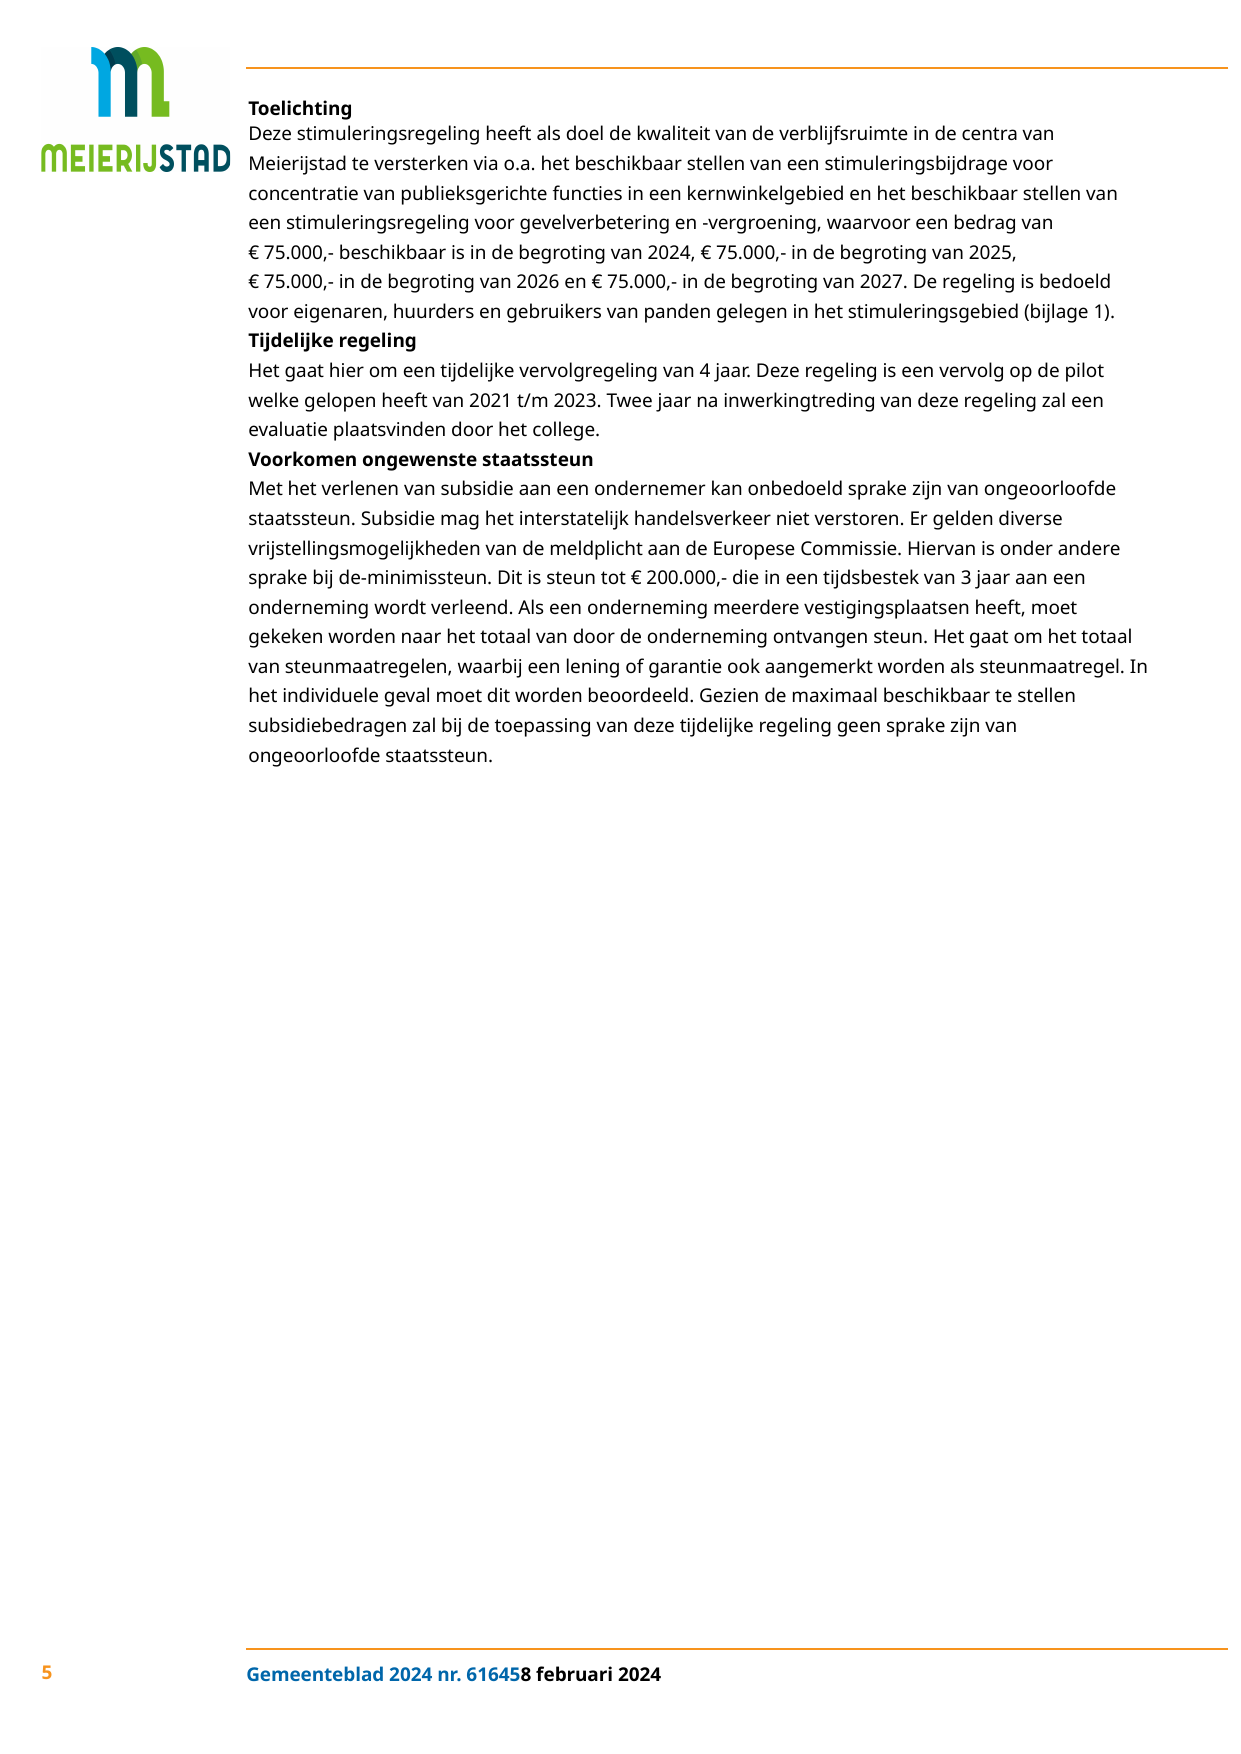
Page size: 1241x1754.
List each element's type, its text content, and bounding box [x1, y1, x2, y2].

text Voorkomen ongewenste staatssteun [248, 446, 1152, 472]
text Met het verlenen van subsidie aan een ondernemer kan onbedoeld sprake zijn van ongeoorloofde staatssteun. Subsidie mag het interstatelijk handelsverkeer niet verstoren. Er gelden diverse vrijstellingsmogelijkheden van de meldplicht aan de Europese Commissie. Hiervan is onder andere sprake bij de-minimissteun. Dit is steun tot € 200.000,- die in een tijdsbestek van 3 jaar aan een onderneming wordt verleend. Als een onderneming meerdere vestigingsplaatsen heeft, moet gekeken worden naar het totaal van door de onderneming ontvangen steun. Het gaat om het totaal van steunmaatregelen, waarbij een lening of garantie ook aangemerkt worden als steunmaatregel. In het individuele geval moet dit worden beoordeeld. Gezien de maximaal beschikbaar te stellen subsidiebedragen zal bij de toepassing van deze tijdelijke regeling geen sprake zijn van ongeoorloofde staatssteun. [248, 476, 1152, 768]
text Deze stimuleringsregeling heeft als doel de kwaliteit van de verblijfsruimte in de centra van Meierijstad te versterken via o.a. het beschikbaar stellen van een stimuleringsbijdrage voor concentratie van publieksgerichte functies in een kernwinkelgebied en het beschikbaar stellen van een stimuleringsregeling voor gevelverbetering en -vergroening, waarvoor een bedrag van [248, 121, 1152, 235]
text € 75.000,- in de begroting van 2026 en € 75.000,- in de begroting van 2027. De regeling is bedoeld voor eigenaren, huurders en gebruikers van panden gelegen in het stimuleringsgebied (bijlage 1). [248, 268, 1152, 324]
text Toelichting [248, 95, 1152, 121]
text € 75.000,- beschikbaar is in de begroting van 2024, € 75.000,- in de begroting van 2025, [248, 239, 1152, 265]
picture [41, 47, 231, 172]
text Tijdelijke regeling [248, 328, 1152, 353]
text Het gaat hier om een tijdelijke vervolgregeling van 4 jaar. Deze regeling is een vervolg op de pilot welke gelopen heeft van 2021 t/m 2023. Twee jaar na inwerkingtreding van deze regeling zal een evaluatie plaatsvinden door het college. [248, 357, 1152, 442]
